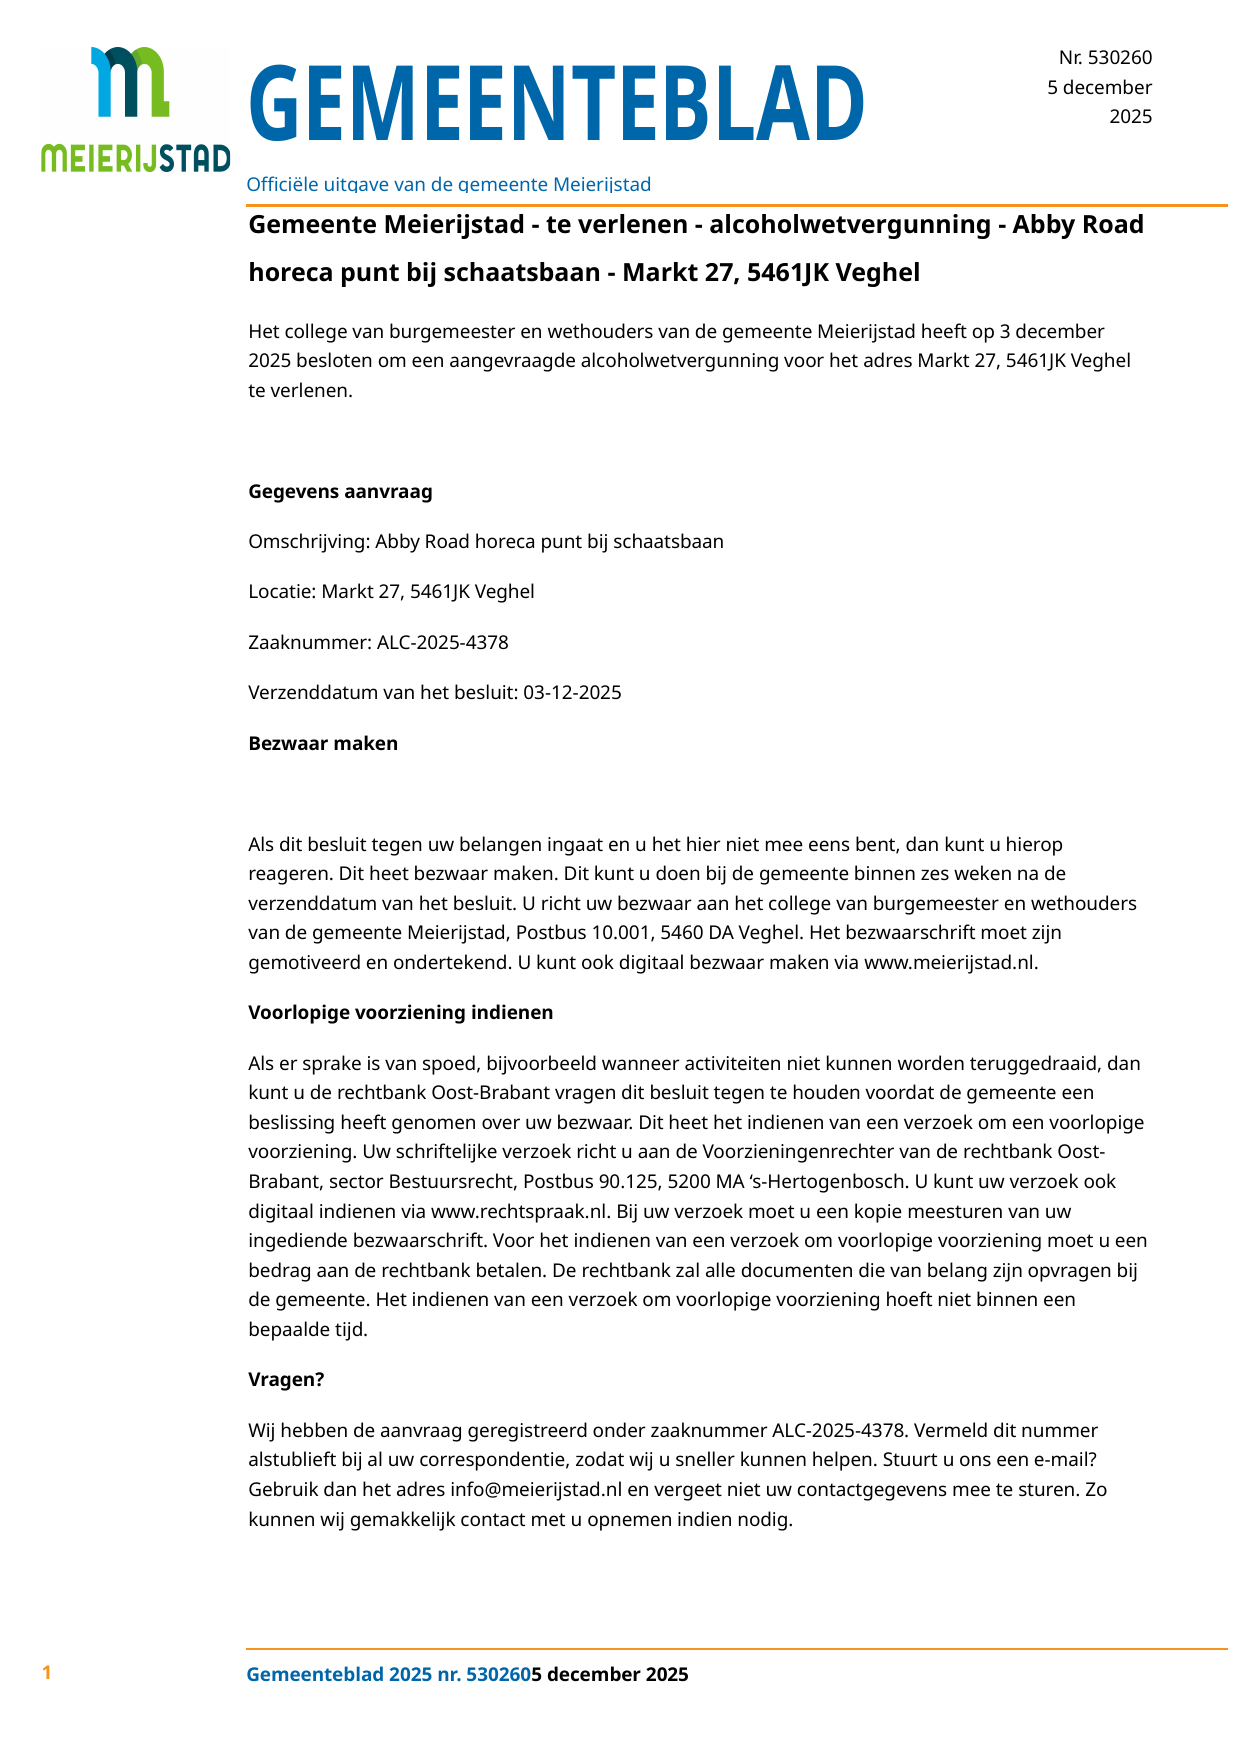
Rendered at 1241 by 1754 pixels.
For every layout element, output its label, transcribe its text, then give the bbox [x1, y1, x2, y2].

text Zaaknummer: ALC-2025-4378 [248, 629, 1152, 655]
text Als er sprake is van spoed, bijvoorbeeld wanneer activiteiten niet kunnen worden teruggedraaid, dan kunt u de rechtbank Oost-Brabant vragen dit besluit tegen te houden voordat de gemeente een beslissing heeft genomen over uw bezwaar. Dit heet het indienen van een verzoek om een voorlopige voorziening. Uw schriftelijke verzoek richt u aan de Voorzieningenrechter van de rechtbank Oost-Brabant, sector Bestuursrecht, Postbus 90.125, 5200 MA ‘s-Hertogenbosch. U kunt uw verzoek ook digitaal indienen via www.rechtspraak.nl. Bij uw verzoek moet u een kopie meesturen van uw ingediende bezwaarschrift. Voor het indienen van een verzoek om voorlopige voorziening moet u een bedrag aan de rechtbank betalen. De rechtbank zal alle documenten die van belang zijn opvragen bij de gemeente. Het indienen van een verzoek om voorlopige voorziening hoeft niet binnen een bepaalde tijd. [248, 1050, 1152, 1342]
picture [41, 47, 231, 172]
text Locatie: Markt 27, 5461JK Veghel [248, 579, 1152, 604]
text Gemeente Meierijstad - te verlenen - alcoholwetvergunning - Abby Road horeca punt bij schaatsbaan - Markt 27, 5461JK Veghel [248, 207, 1152, 288]
text Voorlopige voorziening indienen [248, 999, 1152, 1025]
text Als dit besluit tegen uw belangen ingaat en u het hier niet mee eens bent, dan kunt u hierop reageren. Dit heet bezwaar maken. Dit kunt u doen bij de gemeente binnen zes weken na de verzenddatum van het besluit. U richt uw bezwaar aan het college van burgemeester en wethouders van de gemeente Meierijstad, Postbus 10.001, 5460 DA Veghel. Het bezwaarschrift moet zijn gemotiveerd en ondertekend. U kunt ook digitaal bezwaar maken via www.meierijstad.nl. [248, 831, 1152, 975]
text Gegevens aanvraag [248, 478, 1152, 504]
text Het college van burgemeester en wethouders van de gemeente Meierijstad heeft op 3 december 2025 besloten om een aangevraagde alcoholwetvergunning voor het adres Markt 27, 5461JK Veghel te verlenen. [248, 318, 1152, 403]
text Bezwaar maken [248, 730, 1152, 756]
text Omschrijving: Abby Road horeca punt bij schaatsbaan [248, 528, 1152, 554]
text Vragen? [248, 1367, 1152, 1392]
text Wij hebben de aanvraag geregistreerd onder zaaknummer ALC-2025-4378. Vermeld dit nummer alstublieft bij al uw correspondentie, zodat wij u sneller kunnen helpen. Stuurt u ons een e-mail? Gebruik dan het adres info@meierijstad.nl en vergeet niet uw contactgegevens mee te sturen. Zo kunnen wij gemakkelijk contact met u opnemen indien nodig. [248, 1417, 1152, 1532]
text Verzenddatum van het besluit: 03-12-2025 [248, 679, 1152, 705]
